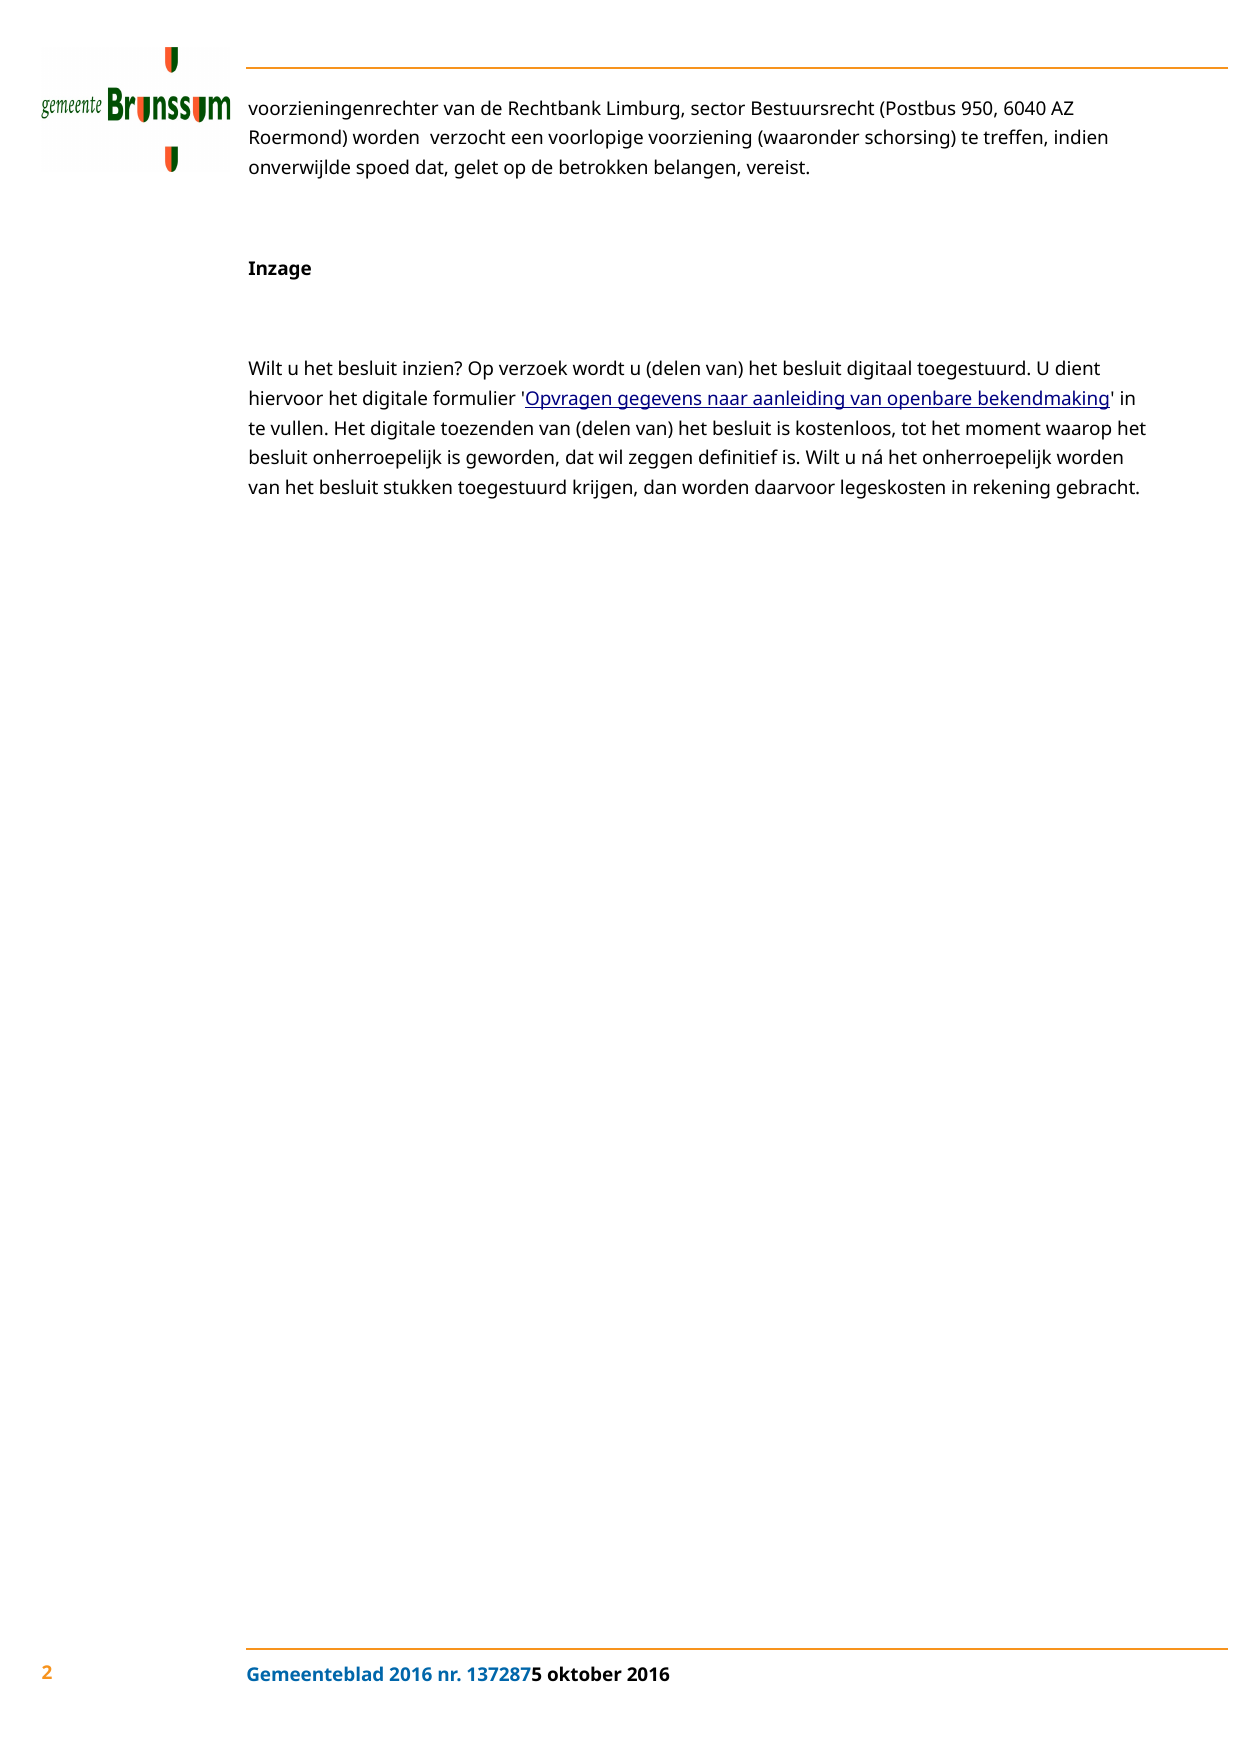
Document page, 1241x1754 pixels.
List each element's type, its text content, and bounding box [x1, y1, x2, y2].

text voorzieningenrechter van de Rechtbank Limburg, sector Bestuursrecht (Postbus 950, 6040 AZ Roermond) worden verzocht een voorlopige voorziening (waaronder schorsing) te treffen, indien onverwijlde spoed dat, gelet op de betrokken belangen, vereist. [248, 95, 1152, 180]
text Inzage [248, 255, 1152, 281]
text Wilt u het besluit inzien? Op verzoek wordt u (delen van) het besluit digitaal toegestuurd. U dient hiervoor het digitale formulier 'Opvragen gegevens naar aanleiding van openbare bekendmaking' in te vullen. Het digitale toezenden van (delen van) het besluit is kostenloos, tot het moment waarop het besluit onherroepelijk is geworden, dat wil zeggen definitief is. Wilt u ná het onherroepelijk worden van het besluit stukken toegestuurd krijgen, dan worden daarvoor legeskosten in rekening gebracht. [248, 356, 1152, 500]
picture [41, 47, 231, 172]
